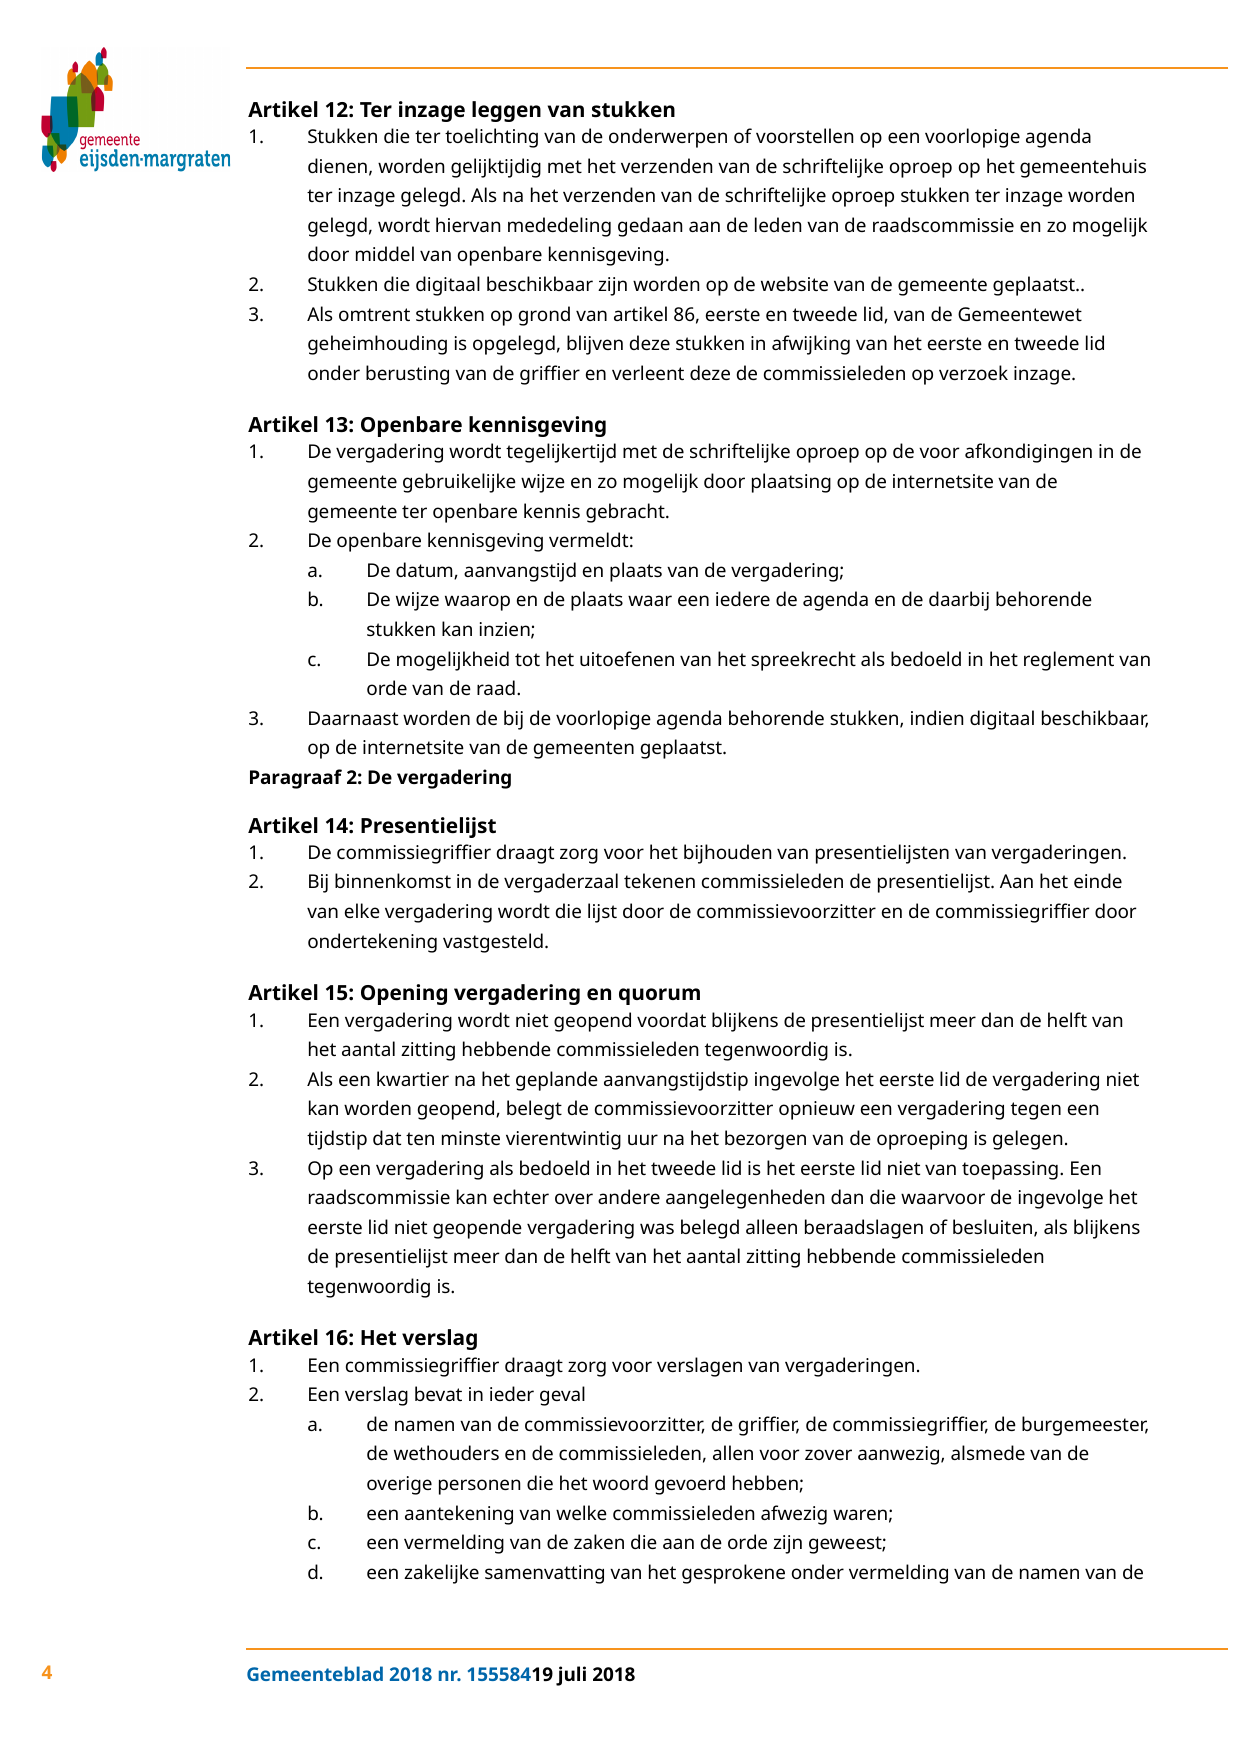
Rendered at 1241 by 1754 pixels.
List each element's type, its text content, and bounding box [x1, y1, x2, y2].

text Artikel 13: Openbare kennisgeving [248, 410, 1152, 439]
list een zakelijke samenvatting van het gesprokene onder vermelding van de namen van de [307, 1559, 1152, 1585]
list Als een kwartier na het geplande aanvangstijdstip ingevolge het eerste lid de vergadering niet kan worden geopend, belegt de commissievoorzitter opnieuw een vergadering tegen een tijdstip dat ten minste vierentwintig uur na het bezorgen van de oproeping is gelegen. [248, 1066, 1152, 1151]
list Daarnaast worden de bij de voorlopige agenda behorende stukken, indien digitaal beschikbaar, op de internetsite van de gemeenten geplaatst. [248, 705, 1152, 760]
list Stukken die ter toelichting van de onderwerpen of voorstellen op een voorlopige agenda dienen, worden gelijktijdig met het verzenden van de schriftelijke oproep op het gemeentehuis ter inzage gelegd. Als na het verzenden van de schriftelijke oproep stukken ter inzage worden gelegd, wordt hiervan mededeling gedaan aan de leden van de raadscommissie en zo mogelijk door middel van openbare kennisgeving. [248, 123, 1152, 267]
list De commissiegriffier draagt zorg voor het bijhouden van presentielijsten van vergaderingen. [248, 839, 1152, 865]
text Paragraaf 2: De vergadering [248, 764, 1152, 790]
list Stukken die digitaal beschikbaar zijn worden op de website van de gemeente geplaatst.. [248, 271, 1152, 297]
list De openbare kennisgeving vermeldt: [248, 527, 1152, 553]
picture [41, 47, 231, 172]
list de namen van de commissievoorzitter, de griffier, de commissiegriffier, de burgemeester, de wethouders en de commissieleden, allen voor zover aanwezig, alsmede van de overige personen die het woord gevoerd hebben; [307, 1411, 1152, 1496]
list een aantekening van welke commissieleden afwezig waren; [307, 1500, 1152, 1526]
list Als omtrent stukken op grond van artikel 86, eerste en tweede lid, van de Gemeentewet geheimhouding is opgelegd, blijven deze stukken in afwijking van het eerste en tweede lid onder berusting van de griffier en verleent deze de commissieleden op verzoek inzage. [248, 301, 1152, 386]
list Een vergadering wordt niet geopend voordat blijkens de presentielijst meer dan de helft van het aantal zitting hebbende commissieleden tegenwoordig is. [248, 1007, 1152, 1062]
list De wijze waarop en de plaats waar een iedere de agenda en de daarbij behorende stukken kan inzien; [307, 587, 1152, 642]
text Artikel 14: Presentielijst [248, 811, 1152, 839]
list een vermelding van de zaken die aan de orde zijn geweest; [307, 1529, 1152, 1555]
list De mogelijkheid tot het uitoefenen van het spreekrecht als bedoeld in het reglement van orde van de raad. [307, 646, 1152, 701]
list De datum, aanvangstijd en plaats van de vergadering; [307, 557, 1152, 583]
text Artikel 15: Opening vergadering en quorum [248, 978, 1152, 1007]
list Een verslag bevat in ieder geval [248, 1381, 1152, 1407]
list Op een vergadering als bedoeld in het tweede lid is het eerste lid niet van toepassing. Een raadscommissie kan echter over andere aangelegenheden dan die waarvoor de ingevolge het eerste lid niet geopende vergadering was belegd alleen beraadslagen of besluiten, als blijkens de presentielijst meer dan de helft van het aantal zitting hebbende commissieleden tegenwoordig is. [248, 1155, 1152, 1299]
list De vergadering wordt tegelijkertijd met de schriftelijke oproep op de voor afkondigingen in de gemeente gebruikelijke wijze en zo mogelijk door plaatsing op de internetsite van de gemeente ter openbare kennis gebracht. [248, 439, 1152, 524]
list Bij binnenkomst in de vergaderzaal tekenen commissieleden de presentielijst. Aan het einde van elke vergadering wordt die lijst door de commissievoorzitter en de commissiegriffier door ondertekening vastgesteld. [248, 869, 1152, 954]
list Een commissiegriffier draagt zorg voor verslagen van vergaderingen. [248, 1352, 1152, 1378]
text Artikel 12: Ter inzage leggen van stukken [248, 95, 1152, 123]
text Artikel 16: Het verslag [248, 1323, 1152, 1352]
